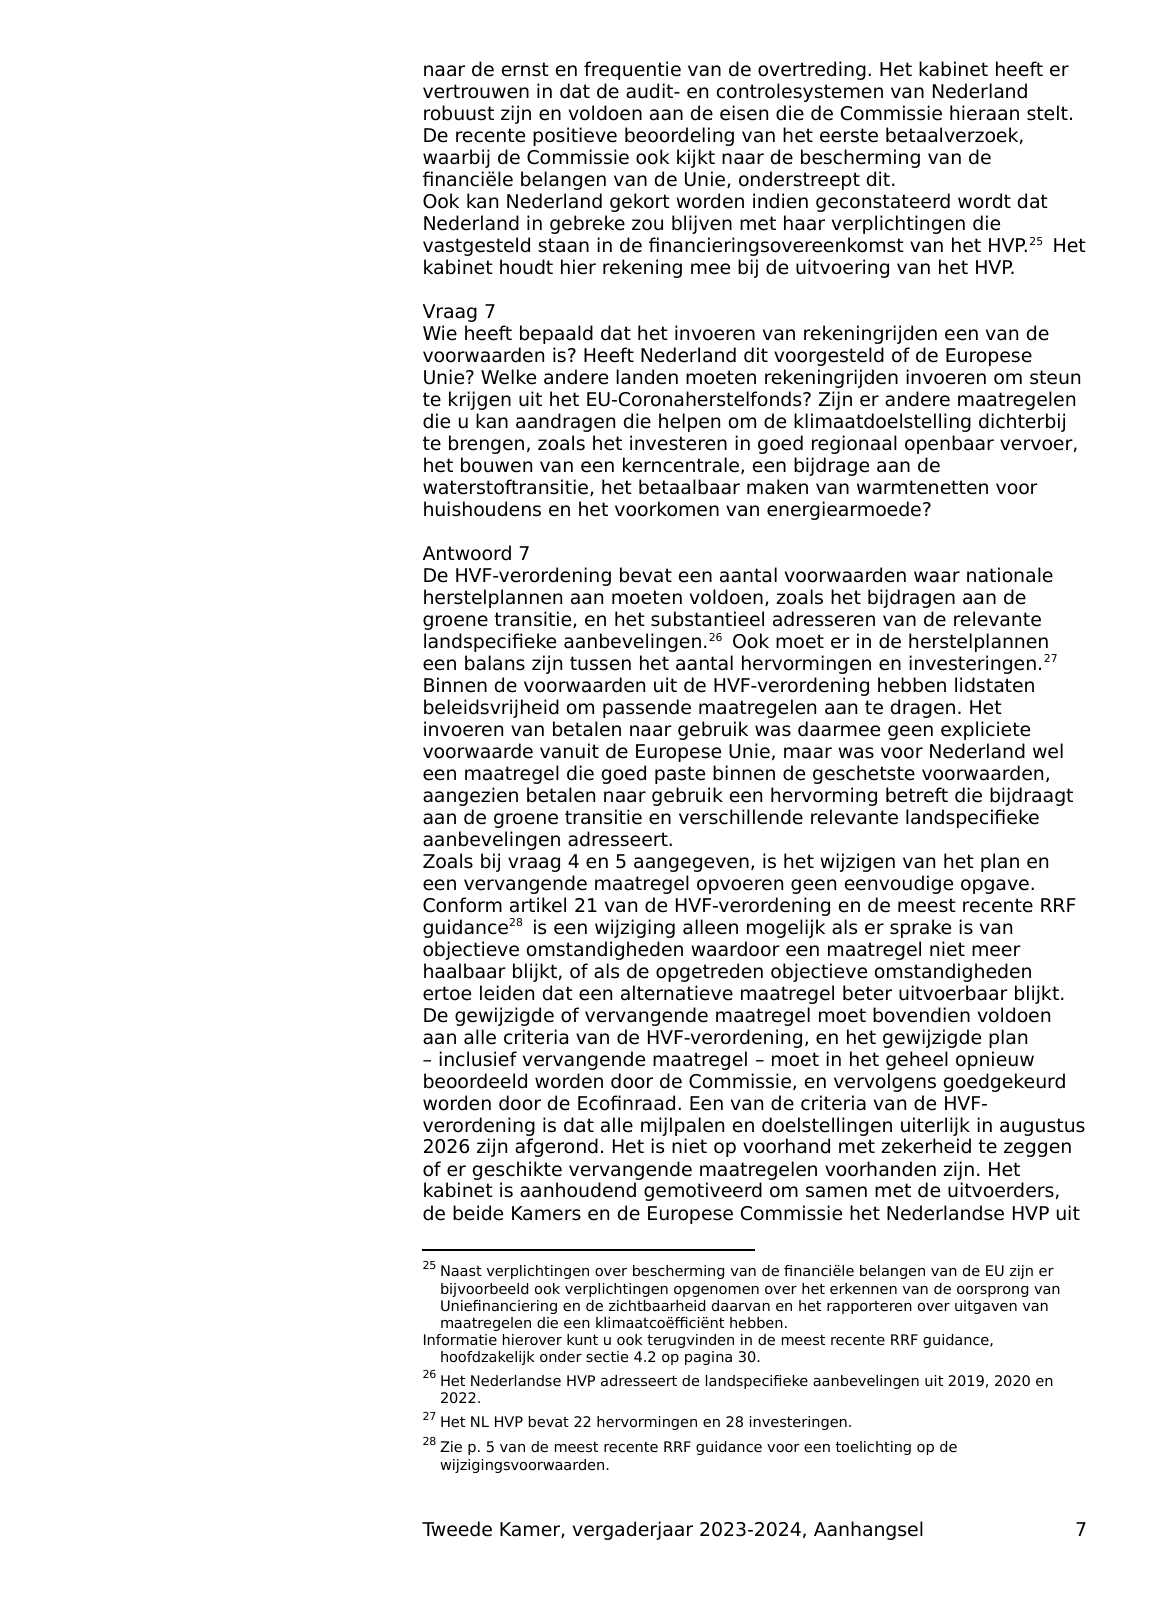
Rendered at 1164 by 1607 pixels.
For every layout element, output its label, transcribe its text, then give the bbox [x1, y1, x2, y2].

text Naast verplichtingen over bescherming van de financiële belangen van de EU zijn er bijvoorbeeld ook verplichtingen opgenomen over het erkennen van de oorsprong van Uniefinanciering en de zichtbaarheid daarvan en het rapporteren over uitgaven van maatregelen die een klimaatcoëfficiënt hebben. [422, 1259, 1087, 1332]
text Zie p. 5 van de meest recente RRF guidance voor een toelichting op de wijzigingsvoorwaarden. [422, 1435, 1087, 1474]
text Informatie hierover kunt u ook terugvinden in de meest recente RRF guidance, hoofdzakelijk onder sectie 4.2 op pagina 30. [422, 1332, 1087, 1366]
text Antwoord 7 [422, 543, 1087, 565]
text Zoals bij vraag 4 en 5 aangegeven, is het wijzigen van het plan en een vervangende maatregel opvoeren geen eenvoudige opgave. Conform artikel 21 van de HVF-verordening en de meest recente RRF guidance is een wijziging alleen mogelijk als er sprake is van objectieve omstandigheden waardoor een maatregel niet meer haalbaar blijkt, of als de opgetreden objectieve omstandigheden ertoe leiden dat een alternatieve maatregel beter uitvoerbaar blijkt. De gewijzigde of vervangende maatregel moet bovendien voldoen aan alle criteria van de HVF-verordening, en het gewijzigde plan – inclusief vervangende maatregel – moet in het geheel opnieuw beoordeeld worden door de Commissie, en vervolgens goedgekeurd worden door de Ecofinraad. Een van de criteria van de HVF-verordening is dat alle mijlpalen en doelstellingen uiterlijk in augustus 2026 zijn afgerond. Het is niet op voorhand met zekerheid te zeggen of er geschikte vervangende maatregelen voorhanden zijn. Het kabinet is aanhoudend gemotiveerd om samen met de uitvoerders, de beide Kamers en de Europese Commissie het Nederlandse HVP uit [422, 851, 1087, 1224]
text Vraag 7 [422, 301, 1087, 323]
text Wie heeft bepaald dat het invoeren van rekeningrijden een van de voorwaarden is? Heeft Nederland dit voorgesteld of de Europese Unie? Welke andere landen moeten rekeningrijden invoeren om steun te krijgen uit het EU-Coronaherstelfonds? Zijn er andere maatregelen die u kan aandragen die helpen om de klimaatdoelstelling dichterbij te brengen, zoals het investeren in goed regionaal openbaar vervoer, het bouwen van een kerncentrale, een bijdrage aan de waterstoftransitie, het betaalbaar maken van warmtenetten voor huishoudens en het voorkomen van energiearmoede? [422, 323, 1087, 521]
text Ook kan Nederland gekort worden indien geconstateerd wordt dat Nederland in gebreke zou blijven met haar verplichtingen die vastgesteld staan in de financieringsovereenkomst van het HVP. Het kabinet houdt hier rekening mee bij de uitvoering van het HVP. [422, 191, 1087, 279]
text Het NL HVP bevat 22 hervormingen en 28 investeringen. [422, 1410, 1087, 1432]
text naar de ernst en frequentie van de overtreding. Het kabinet heeft er vertrouwen in dat de audit- en controlesystemen van Nederland robuust zijn en voldoen aan de eisen die de Commissie hieraan stelt. De recente positieve beoordeling van het eerste betaalverzoek, waarbij de Commissie ook kijkt naar de bescherming van de financiële belangen van de Unie, onderstreept dit. [422, 59, 1087, 191]
text Het Nederlandse HVP adresseert de landspecifieke aanbevelingen uit 2019, 2020 en 2022. [422, 1368, 1087, 1407]
text De HVF-verordening bevat een aantal voorwaarden waar nationale herstelplannen aan moeten voldoen, zoals het bijdragen aan de groene transitie, en het substantieel adresseren van de relevante landspecifieke aanbevelingen. Ook moet er in de herstelplannen een balans zijn tussen het aantal hervormingen en investeringen. Binnen de voorwaarden uit de HVF-verordening hebben lidstaten beleidsvrijheid om passende maatregelen aan te dragen. Het invoeren van betalen naar gebruik was daarmee geen expliciete voorwaarde vanuit de Europese Unie, maar was voor Nederland wel een maatregel die goed paste binnen de geschetste voorwaarden, aangezien betalen naar gebruik een hervorming betreft die bijdraagt aan de groene transitie en verschillende relevante landspecifieke aanbevelingen adresseert. [422, 565, 1087, 851]
